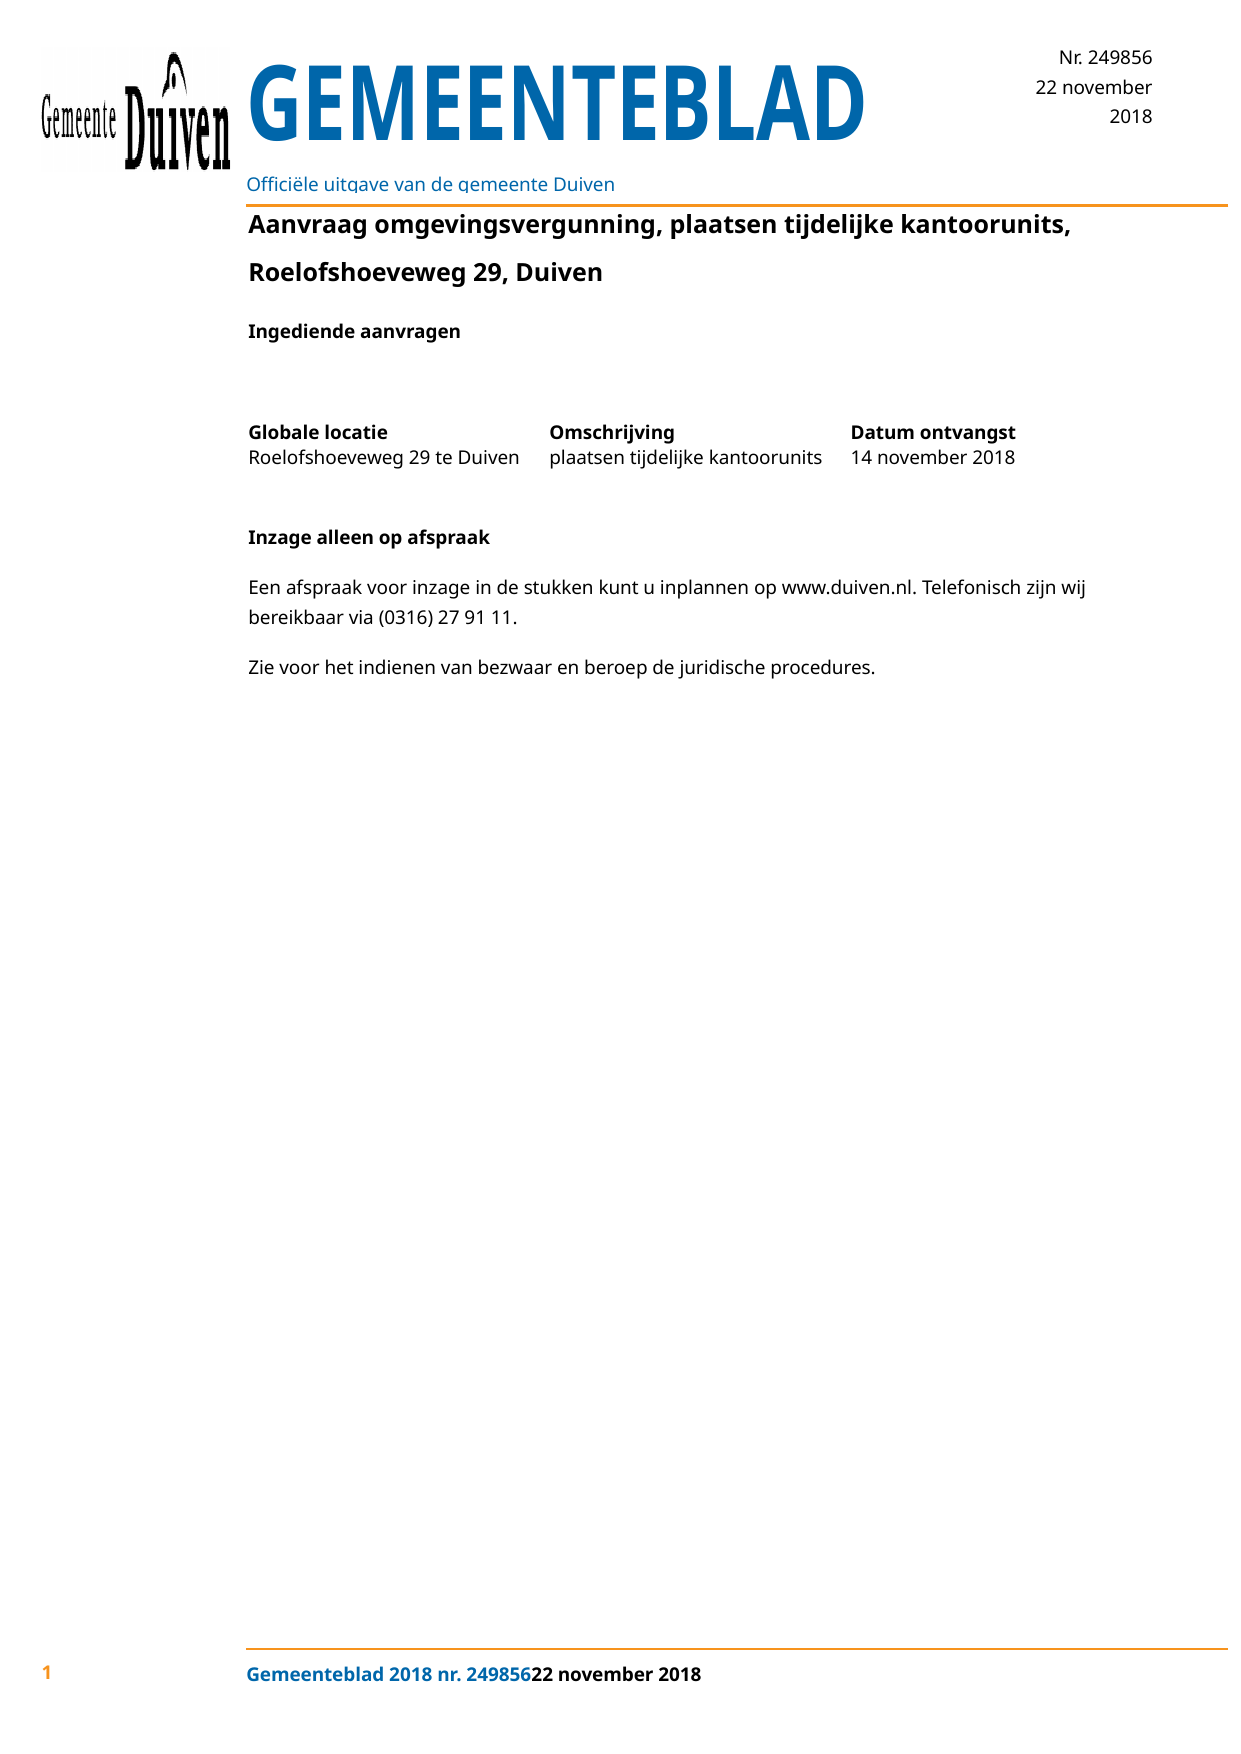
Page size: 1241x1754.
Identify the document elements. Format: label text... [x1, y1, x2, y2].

table_header Omschrijving [549, 419, 850, 444]
table_cell plaatsen tijdelijke kantoorunits [549, 445, 850, 470]
text Inzage alleen op afspraak [248, 524, 1152, 550]
picture [41, 47, 231, 172]
text Aanvraag omgevingsvergunning, plaatsen tijdelijke kantoorunits, Roelofshoeveweg 29, Duiven [248, 207, 1152, 288]
table_header Datum ontvangst [850, 419, 1152, 444]
text Ingediende aanvragen [248, 318, 1152, 344]
table_cell 14 november 2018 [850, 445, 1152, 470]
table_header Globale locatie [248, 419, 549, 444]
table_cell Roelofshoeveweg 29 te Duiven [248, 445, 549, 470]
text Een afspraak voor inzage in de stukken kunt u inplannen op www.duiven.nl. Telefonisch zijn wij bereikbaar via (0316) 27 91 11. [248, 574, 1152, 630]
text Zie voor het indienen van bezwaar en beroep de juridische procedures. [248, 654, 1152, 680]
